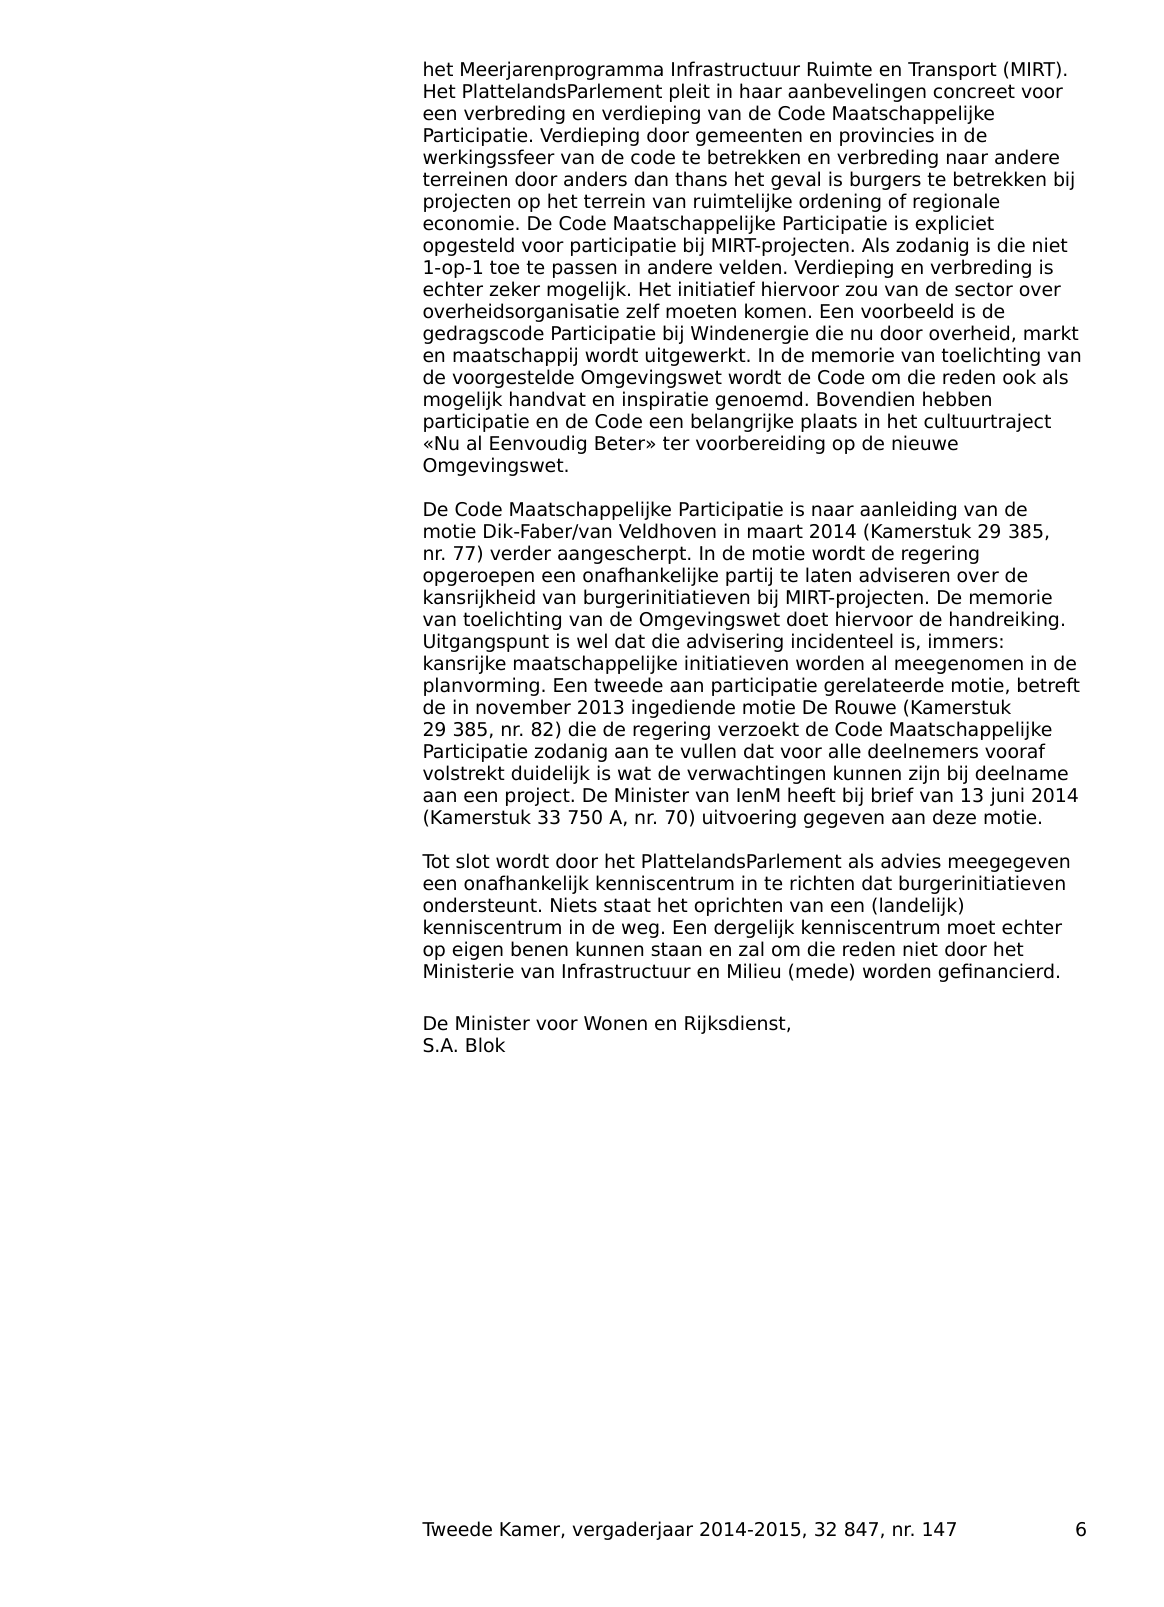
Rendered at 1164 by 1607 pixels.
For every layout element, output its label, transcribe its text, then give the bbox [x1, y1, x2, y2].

text Tot slot wordt door het PlattelandsParlement als advies meegegeven een onafhankelijk kenniscentrum in te richten dat burgerinitiatieven ondersteunt. Niets staat het oprichten van een (landelijk) kenniscentrum in de weg. Een dergelijk kenniscentrum moet echter op eigen benen kunnen staan en zal om die reden niet door het Ministerie van Infrastructuur en Milieu (mede) worden gefinancierd. [422, 851, 1087, 983]
text De Code Maatschappelijke Participatie is naar aanleiding van de motie Dik-Faber/van Veldhoven in maart 2014 (Kamerstuk 29 385, nr. 77) verder aangescherpt. In de motie wordt de regering opgeroepen een onafhankelijke partij te laten adviseren over de kansrijkheid van burgerinitiatieven bij MIRT-projecten. De memorie van toelichting van de Omgevingswet doet hiervoor de handreiking. Uitgangspunt is wel dat die advisering incidenteel is, immers: kansrijke maatschappelijke initiatieven worden al meegenomen in de planvorming. Een tweede aan participatie gerelateerde motie, betreft de in november 2013 ingediende motie De Rouwe (Kamerstuk 29 385, nr. 82) die de regering verzoekt de Code Maatschappelijke Participatie zodanig aan te vullen dat voor alle deelnemers vooraf volstrekt duidelijk is wat de verwachtingen kunnen zijn bij deelname aan een project. De Minister van IenM heeft bij brief van 13 juni 2014 (Kamerstuk 33 750 A, nr. 70) uitvoering gegeven aan deze motie. [422, 499, 1087, 828]
text De Minister voor Wonen en Rijksdienst, S.A. Blok [422, 1013, 1087, 1057]
text het Meerjarenprogramma Infrastructuur Ruimte en Transport (MIRT). Het PlattelandsParlement pleit in haar aanbevelingen concreet voor een verbreding en verdieping van de Code Maatschappelijke Participatie. Verdieping door gemeenten en provincies in de werkingssfeer van de code te betrekken en verbreding naar andere terreinen door anders dan thans het geval is burgers te betrekken bij projecten op het terrein van ruimtelijke ordening of regionale economie. De Code Maatschappelijke Participatie is expliciet opgesteld voor participatie bij MIRT-projecten. Als zodanig is die niet 1-op-1 toe te passen in andere velden. Verdieping en verbreding is echter zeker mogelijk. Het initiatief hiervoor zou van de sector over overheidsorganisatie zelf moeten komen. Een voorbeeld is de gedragscode Participatie bij Windenergie die nu door overheid, markt en maatschappij wordt uitgewerkt. In de memorie van toelichting van de voorgestelde Omgevingswet wordt de Code om die reden ook als mogelijk handvat en inspiratie genoemd. Bovendien hebben participatie en de Code een belangrijke plaats in het cultuurtraject «Nu al Eenvoudig Beter» ter voorbereiding op de nieuwe Omgevingswet. [422, 59, 1087, 477]
